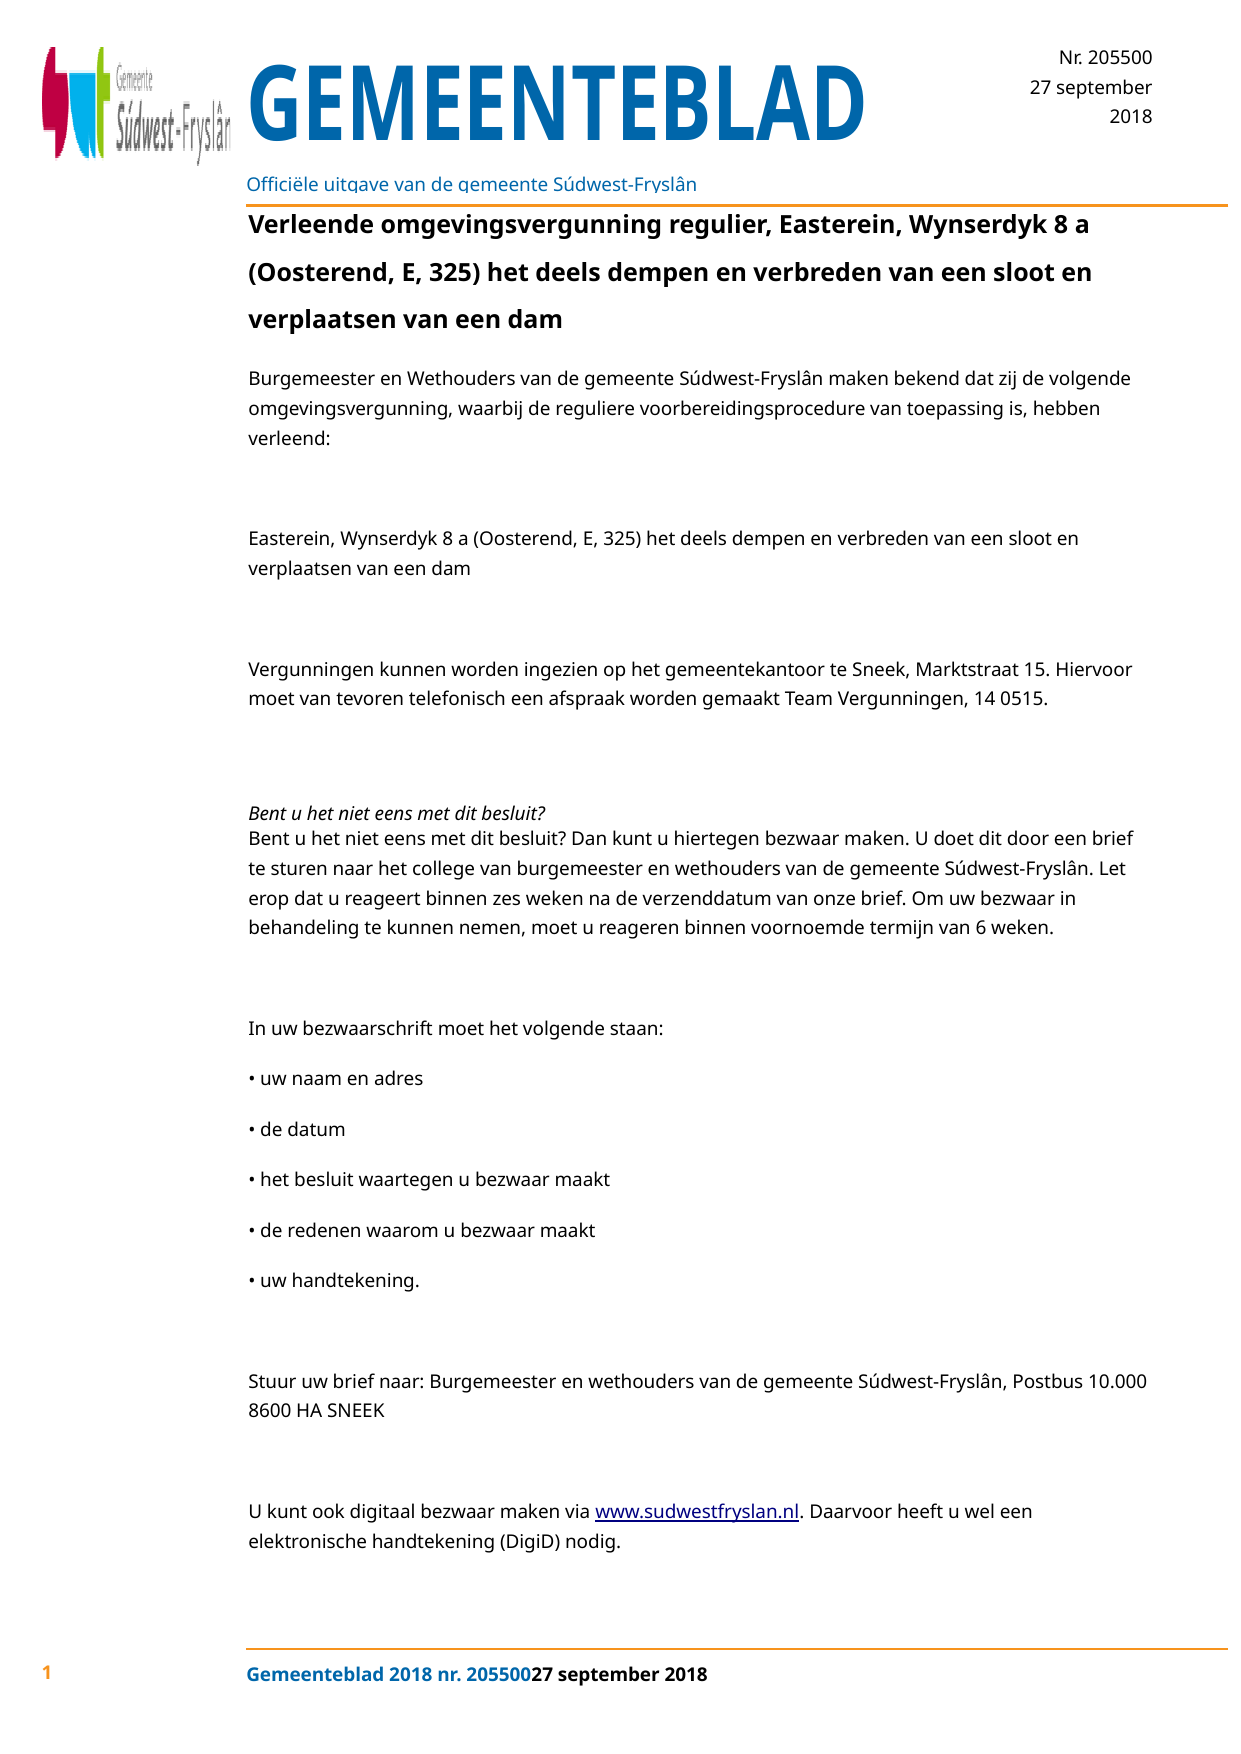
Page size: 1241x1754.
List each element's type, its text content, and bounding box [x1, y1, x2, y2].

text Bent u het niet eens met dit besluit? Dan kunt u hiertegen bezwaar maken. U doet dit door een brief te sturen naar het college van burgemeester en wethouders van de gemeente Súdwest-Fryslân. Let erop dat u reageert binnen zes weken na de verzenddatum van onze brief. Om uw bezwaar in behandeling te kunnen nemen, moet u reageren binnen voornoemde termijn van 6 weken. [248, 826, 1152, 940]
text • de datum [248, 1116, 1152, 1142]
text Easterein, Wynserdyk 8 a (Oosterend, E, 325) het deels dempen en verbreden van een sloot en verplaatsen van een dam [248, 526, 1152, 581]
text Stuur uw brief naar: Burgemeester en wethouders van de gemeente Súdwest-Fryslân, Postbus 10.000 8600 HA SNEEK [248, 1368, 1152, 1423]
text Vergunningen kunnen worden ingezien op het gemeentekantoor te Sneek, Marktstraat 15. Hiervoor moet van tevoren telefonisch een afspraak worden gemaakt Team Vergunningen, 14 0515. [248, 656, 1152, 711]
text In uw bezwaarschrift moet het volgende staan: [248, 1015, 1152, 1041]
text • uw handtekening. [248, 1267, 1152, 1293]
text Burgemeester en Wethouders van de gemeente Súdwest-Fryslân maken bekend dat zij de volgende omgevingsvergunning, waarbij de reguliere voorbereidingsprocedure van toepassing is, hebben verleend: [248, 366, 1152, 450]
text Verleende omgevingsvergunning regulier, Easterein, Wynserdyk 8 a (Oosterend, E, 325) het deels dempen en verbreden van een sloot en verplaatsen van een dam [248, 207, 1152, 336]
picture [41, 47, 231, 172]
text Bent u het niet eens met dit besluit? [248, 800, 1152, 826]
text • de redenen waarom u bezwaar maakt [248, 1217, 1152, 1243]
text • het besluit waartegen u bezwaar maakt [248, 1166, 1152, 1192]
text • uw naam en adres [248, 1066, 1152, 1091]
text U kunt ook digitaal bezwaar maken via www.sudwestfryslan.nl. Daarvoor heeft u wel een elektronische handtekening (DigiD) nodig. [248, 1498, 1152, 1554]
